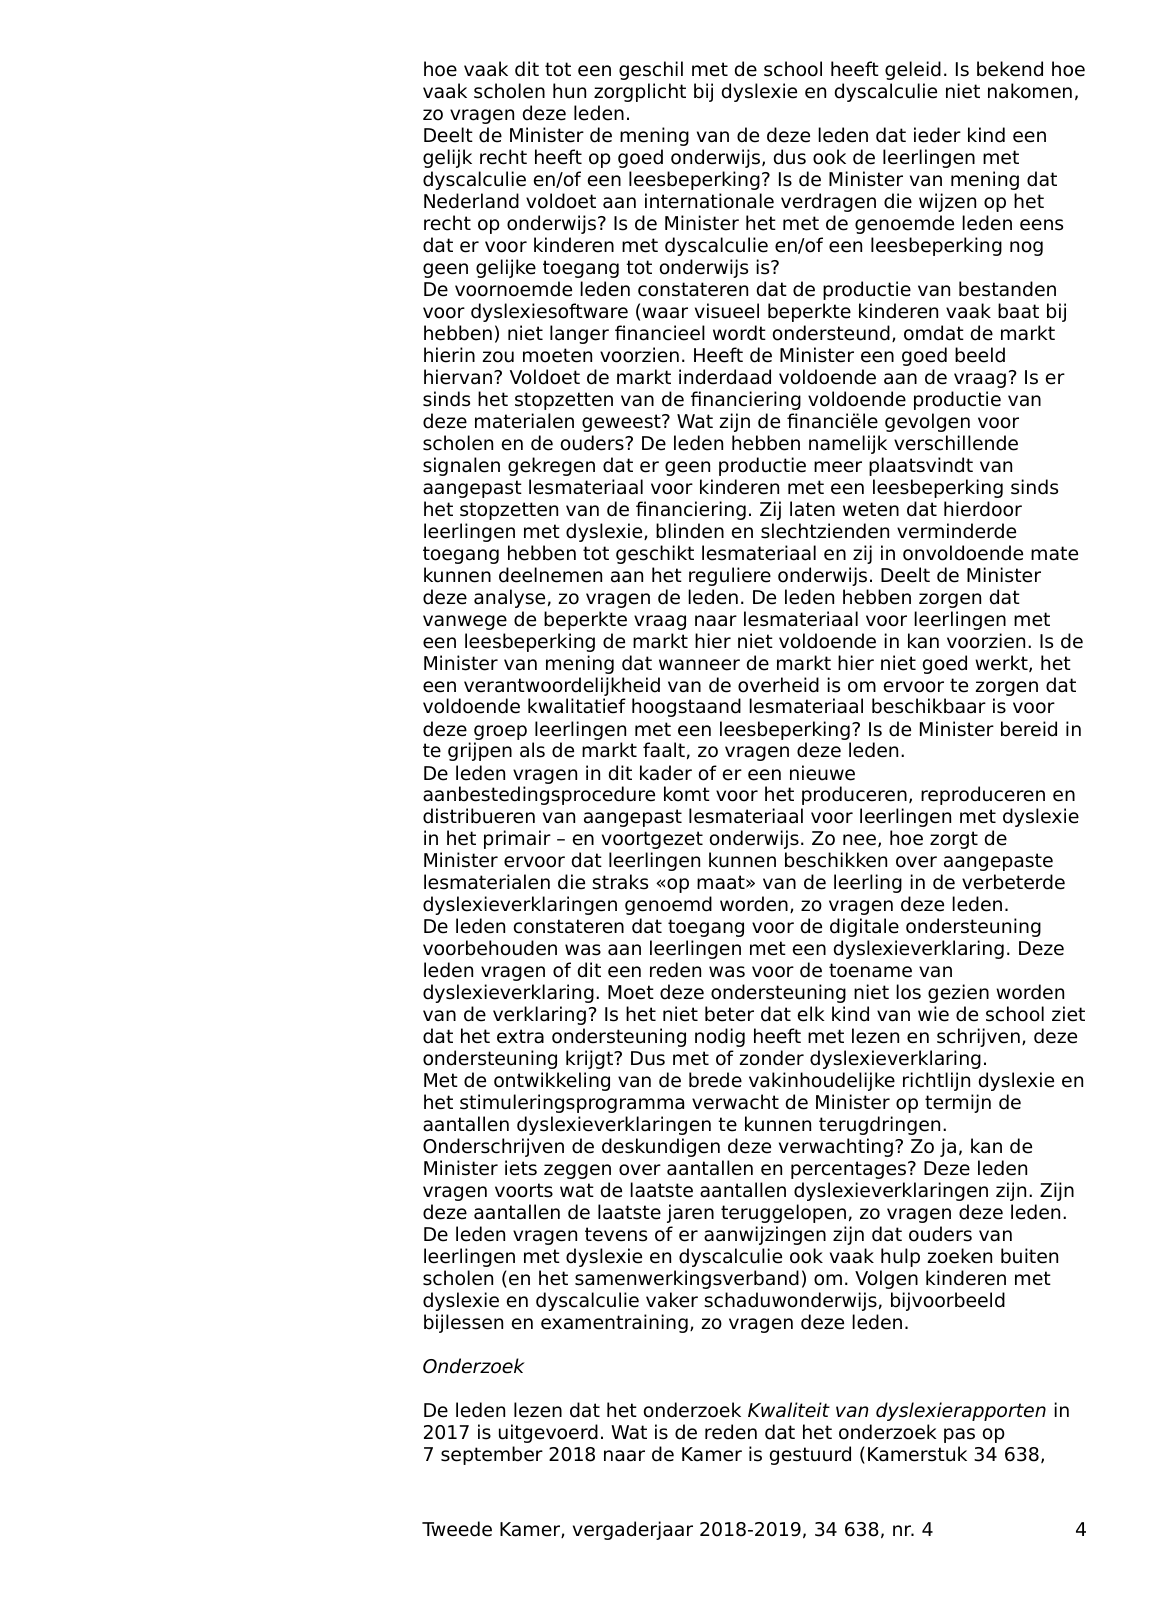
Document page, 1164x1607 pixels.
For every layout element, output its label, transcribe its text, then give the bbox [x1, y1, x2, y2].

text De leden lezen dat het onderzoek Kwaliteit van dyslexierapporten in 2017 is uitgevoerd. Wat is de reden dat het onderzoek pas op 7 september 2018 naar de Kamer is gestuurd (Kamerstuk 34 638, [422, 1400, 1087, 1466]
text De leden vragen in dit kader of er een nieuwe aanbestedingsprocedure komt voor het produceren, reproduceren en distribueren van aangepast lesmateriaal voor leerlingen met dyslexie in het primair – en voortgezet onderwijs. Zo nee, hoe zorgt de Minister ervoor dat leerlingen kunnen beschikken over aangepaste lesmaterialen die straks «op maat» van de leerling in de verbeterde dyslexieverklaringen genoemd worden, zo vragen deze leden. [422, 762, 1087, 916]
text Deelt de Minister de mening van de deze leden dat ieder kind een gelijk recht heeft op goed onderwijs, dus ook de leerlingen met dyscalculie en/of een leesbeperking? Is de Minister van mening dat Nederland voldoet aan internationale verdragen die wijzen op het recht op onderwijs? Is de Minister het met de genoemde leden eens dat er voor kinderen met dyscalculie en/of een leesbeperking nog geen gelijke toegang tot onderwijs is? [422, 125, 1087, 279]
text hoe vaak dit tot een geschil met de school heeft geleid. Is bekend hoe vaak scholen hun zorgplicht bij dyslexie en dyscalculie niet nakomen, zo vragen deze leden. [422, 59, 1087, 125]
text De leden constateren dat toegang voor de digitale ondersteuning voorbehouden was aan leerlingen met een dyslexieverklaring. Deze leden vragen of dit een reden was voor de toename van dyslexieverklaring. Moet deze ondersteuning niet los gezien worden van de verklaring? Is het niet beter dat elk kind van wie de school ziet dat het extra ondersteuning nodig heeft met lezen en schrijven, deze ondersteuning krijgt? Dus met of zonder dyslexieverklaring. [422, 916, 1087, 1070]
text De leden vragen tevens of er aanwijzingen zijn dat ouders van leerlingen met dyslexie en dyscalculie ook vaak hulp zoeken buiten scholen (en het samenwerkingsverband) om. Volgen kinderen met dyslexie en dyscalculie vaker schaduwonderwijs, bijvoorbeeld bijlessen en examentraining, zo vragen deze leden. [422, 1224, 1087, 1334]
subtitle Onderzoek [422, 1356, 1087, 1378]
text De voornoemde leden constateren dat de productie van bestanden voor dyslexiesoftware (waar visueel beperkte kinderen vaak baat bij hebben) niet langer financieel wordt ondersteund, omdat de markt hierin zou moeten voorzien. Heeft de Minister een goed beeld hiervan? Voldoet de markt inderdaad voldoende aan de vraag? Is er sinds het stopzetten van de financiering voldoende productie van deze materialen geweest? Wat zijn de financiële gevolgen voor scholen en de ouders? De leden hebben namelijk verschillende signalen gekregen dat er geen productie meer plaatsvindt van aangepast lesmateriaal voor kinderen met een leesbeperking sinds het stopzetten van de financiering. Zij laten weten dat hierdoor leerlingen met dyslexie, blinden en slechtzienden verminderde toegang hebben tot geschikt lesmateriaal en zij in onvoldoende mate kunnen deelnemen aan het reguliere onderwijs. Deelt de Minister deze analyse, zo vragen de leden. De leden hebben zorgen dat vanwege de beperkte vraag naar lesmateriaal voor leerlingen met een leesbeperking de markt hier niet voldoende in kan voorzien. Is de Minister van mening dat wanneer de markt hier niet goed werkt, het een verantwoordelijkheid van de overheid is om ervoor te zorgen dat voldoende kwalitatief hoogstaand lesmateriaal beschikbaar is voor deze groep leerlingen met een leesbeperking? Is de Minister bereid in te grijpen als de markt faalt, zo vragen deze leden. [422, 279, 1087, 762]
text Met de ontwikkeling van de brede vakinhoudelijke richtlijn dyslexie en het stimuleringsprogramma verwacht de Minister op termijn de aantallen dyslexieverklaringen te kunnen terugdringen. Onderschrijven de deskundigen deze verwachting? Zo ja, kan de Minister iets zeggen over aantallen en percentages? Deze leden vragen voorts wat de laatste aantallen dyslexieverklaringen zijn. Zijn deze aantallen de laatste jaren teruggelopen, zo vragen deze leden. [422, 1070, 1087, 1224]
